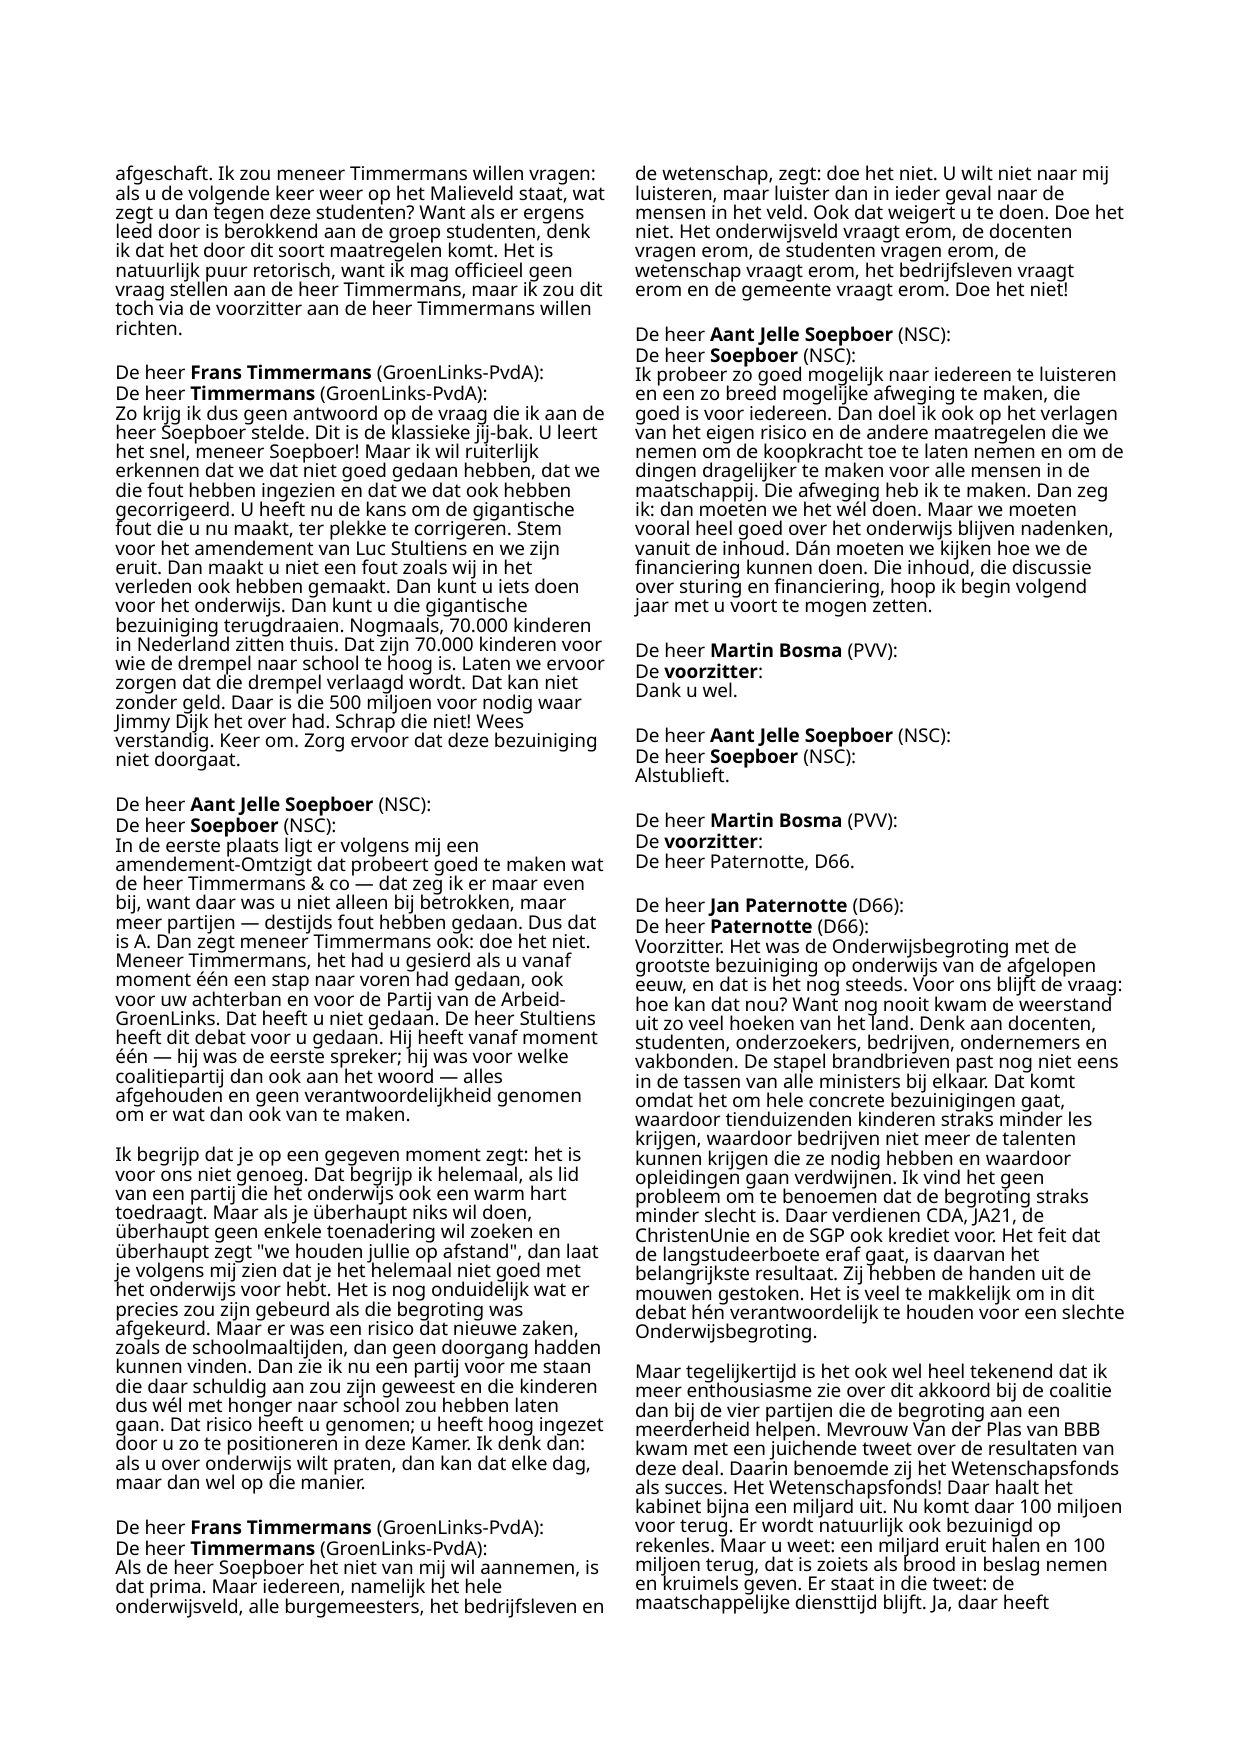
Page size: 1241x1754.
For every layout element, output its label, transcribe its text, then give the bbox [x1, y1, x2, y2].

text De heer Aant Jelle Soepboer (NSC): [635, 722, 1125, 748]
text De heer Soepboer (NSC): [115, 817, 605, 837]
text De heer Paternotte, D66. [635, 853, 1125, 872]
text De heer Aant Jelle Soepboer (NSC): [115, 792, 605, 817]
text afgeschaft. Ik zou meneer Timmermans willen vragen: als u de volgende keer weer op het Malieveld staat, wat zegt u dan tegen deze studenten? Want als er ergens leed door is berokkend aan de groep studenten, denk ik dat het door dit soort maatregelen komt. Het is natuurlijk puur retorisch, want ik mag officieel geen vraag stellen aan de heer Timmermans, maar ik zou dit toch via de voorzitter aan de heer Timmermans willen richten. [115, 165, 605, 339]
text De heer Soepboer (NSC): [635, 748, 1125, 767]
text De heer Soepboer (NSC): [635, 347, 1125, 366]
text De heer Timmermans (GroenLinks-PvdA): [115, 1540, 605, 1559]
text De heer Martin Bosma (PVV): [635, 808, 1125, 833]
text De heer Frans Timmermans (GroenLinks-PvdA): [115, 359, 605, 385]
text de wetenschap, zegt: doe het niet. U wilt niet naar mij luisteren, maar luister dan in ieder geval naar de mensen in het veld. Ook dat weigert u te doen. Doe het niet. Het onderwijsveld vraagt erom, de docenten vragen erom, de studenten vragen erom, de wetenschap vraagt erom, het bedrijfsleven vraagt erom en de gemeente vraagt erom. Doe het niet! [635, 165, 1125, 300]
text Ik probeer zo goed mogelijk naar iedereen te luisteren en een zo breed mogelijke afweging te maken, die goed is voor iedereen. Dan doel ik ook op het verlagen van het eigen risico en de andere maatregelen die we nemen om de koopkracht toe te laten nemen en om de dingen dragelijker te maken voor alle mensen in de maatschappij. Die afweging heb ik te maken. Dan zeg ik: dan moeten we het wél doen. Maar we moeten vooral heel goed over het onderwijs blijven nadenken, vanuit de inhoud. Dán moeten we kijken hoe we de financiering kunnen doen. Die inhoud, die discussie over sturing en financiering, hoop ik begin volgend jaar met u voort te mogen zetten. [635, 366, 1125, 617]
text Maar tegelijkertijd is het ook wel heel tekenend dat ik meer enthousiasme zie over dit akkoord bij de coalitie dan bij de vier partijen die de begroting aan een meerderheid helpen. Mevrouw Van der Plas van BBB kwam met een juichende tweet over de resultaten van deze deal. Daarin benoemde zij het Wetenschapsfonds als succes. Het Wetenschapsfonds! Daar haalt het kabinet bijna een miljard uit. Nu komt daar 100 miljoen voor terug. Er wordt natuurlijk ook bezuinigd op rekenles. Maar u weet: een miljard eruit halen en 100 miljoen terug, dat is zoiets als brood in beslag nemen en kruimels geven. Er staat in die tweet: de maatschappelijke diensttijd blijft. Ja, daar heeft [635, 1363, 1125, 1614]
text De heer Frans Timmermans (GroenLinks-PvdA): [115, 1514, 605, 1540]
text De heer Martin Bosma (PVV): [635, 637, 1125, 663]
text Ik begrijp dat je op een gegeven moment zegt: het is voor ons niet genoeg. Dat begrijp ik helemaal, als lid van een partij die het onderwijs ook een warm hart toedraagt. Maar als je überhaupt niks wil doen, überhaupt geen enkele toenadering wil zoeken en überhaupt zegt "we houden jullie op afstand", dan laat je volgens mij zien dat je het helemaal niet goed met het onderwijs voor hebt. Het is nog onduidelijk wat er precies zou zijn gebeurd als die begroting was afgekeurd. Maar er was een risico dat nieuwe zaken, zoals de schoolmaaltijden, dan geen doorgang hadden kunnen vinden. Dan zie ik nu een partij voor me staan die daar schuldig aan zou zijn geweest en die kinderen dus wél met honger naar school zou hebben laten gaan. Dat risico heeft u genomen; u heeft hoog ingezet door u zo te positioneren in deze Kamer. Ik denk dan: als u over onderwijs wilt praten, dan kan dat elke dag, maar dan wel op die manier. [115, 1146, 605, 1493]
text De heer Paternotte (D66): [635, 918, 1125, 938]
text Alstublieft. [635, 767, 1125, 787]
text Zo krijg ik dus geen antwoord op de vraag die ik aan de heer Soepboer stelde. Dit is de klassieke jij-bak. U leert het snel, meneer Soepboer! Maar ik wil ruiterlijk erkennen dat we dat niet goed gedaan hebben, dat we die fout hebben ingezien en dat we dat ook hebben gecorrigeerd. U heeft nu de kans om de gigantische fout die u nu maakt, ter plekke te corrigeren. Stem voor het amendement van Luc Stultiens en we zijn eruit. Dan maakt u niet een fout zoals wij in het verleden ook hebben gemaakt. Dan kunt u iets doen voor het onderwijs. Dan kunt u die gigantische bezuiniging terugdraaien. Nogmaals, 70.000 kinderen in Nederland zitten thuis. Dat zijn 70.000 kinderen voor wie de drempel naar school te hoog is. Laten we ervoor zorgen dat die drempel verlaagd wordt. Dat kan niet zonder geld. Daar is die 500 miljoen voor nodig waar Jimmy Dijk het over had. Schrap die niet! Wees verstandig. Keer om. Zorg ervoor dat deze bezuiniging niet doorgaat. [115, 404, 605, 771]
text Als de heer Soepboer het niet van mij wil aannemen, is dat prima. Maar iedereen, namelijk het hele onderwijsveld, alle burgemeesters, het bedrijfsleven en [115, 1559, 605, 1617]
text De heer Jan Paternotte (D66): [635, 893, 1125, 918]
text Dank u wel. [635, 682, 1125, 702]
text De voorzitter: [635, 663, 1125, 682]
text De voorzitter: [635, 833, 1125, 853]
text In de eerste plaats ligt er volgens mij een amendement-Omtzigt dat probeert goed te maken wat de heer Timmermans & co — dat zeg ik er maar even bij, want daar was u niet alleen bij betrokken, maar meer partijen — destijds fout hebben gedaan. Dus dat is A. Dan zegt meneer Timmermans ook: doe het niet. Meneer Timmermans, het had u gesierd als u vanaf moment één een stap naar voren had gedaan, ook voor uw achterban en voor de Partij van de Arbeid-GroenLinks. Dat heeft u niet gedaan. De heer Stultiens heeft dit debat voor u gedaan. Hij heeft vanaf moment één — hij was de eerste spreker; hij was voor welke coalitiepartij dan ook aan het woord — alles afgehouden en geen verantwoordelijkheid genomen om er wat dan ook van te maken. [115, 837, 605, 1126]
text Voorzitter. Het was de Onderwijsbegroting met de grootste bezuiniging op onderwijs van de afgelopen eeuw, en dat is het nog steeds. Voor ons blijft de vraag: hoe kan dat nou? Want nog nooit kwam de weerstand uit zo veel hoeken van het land. Denk aan docenten, studenten, onderzoekers, bedrijven, ondernemers en vakbonden. De stapel brandbrieven past nog niet eens in de tassen van alle ministers bij elkaar. Dat komt omdat het om hele concrete bezuinigingen gaat, waardoor tienduizenden kinderen straks minder les krijgen, waardoor bedrijven niet meer de talenten kunnen krijgen die ze nodig hebben en waardoor opleidingen gaan verdwijnen. Ik vind het geen probleem om te benoemen dat de begroting straks minder slecht is. Daar verdienen CDA, JA21, de ChristenUnie en de SGP ook krediet voor. Het feit dat de langstudeerboete eraf gaat, is daarvan het belangrijkste resultaat. Zij hebben de handen uit de mouwen gestoken. Het is veel te makkelijk om in dit debat hén verantwoordelijk te houden voor een slechte Onderwijsbegroting. [635, 938, 1125, 1342]
text De heer Timmermans (GroenLinks-PvdA): [115, 385, 605, 404]
text De heer Aant Jelle Soepboer (NSC): [635, 321, 1125, 347]
